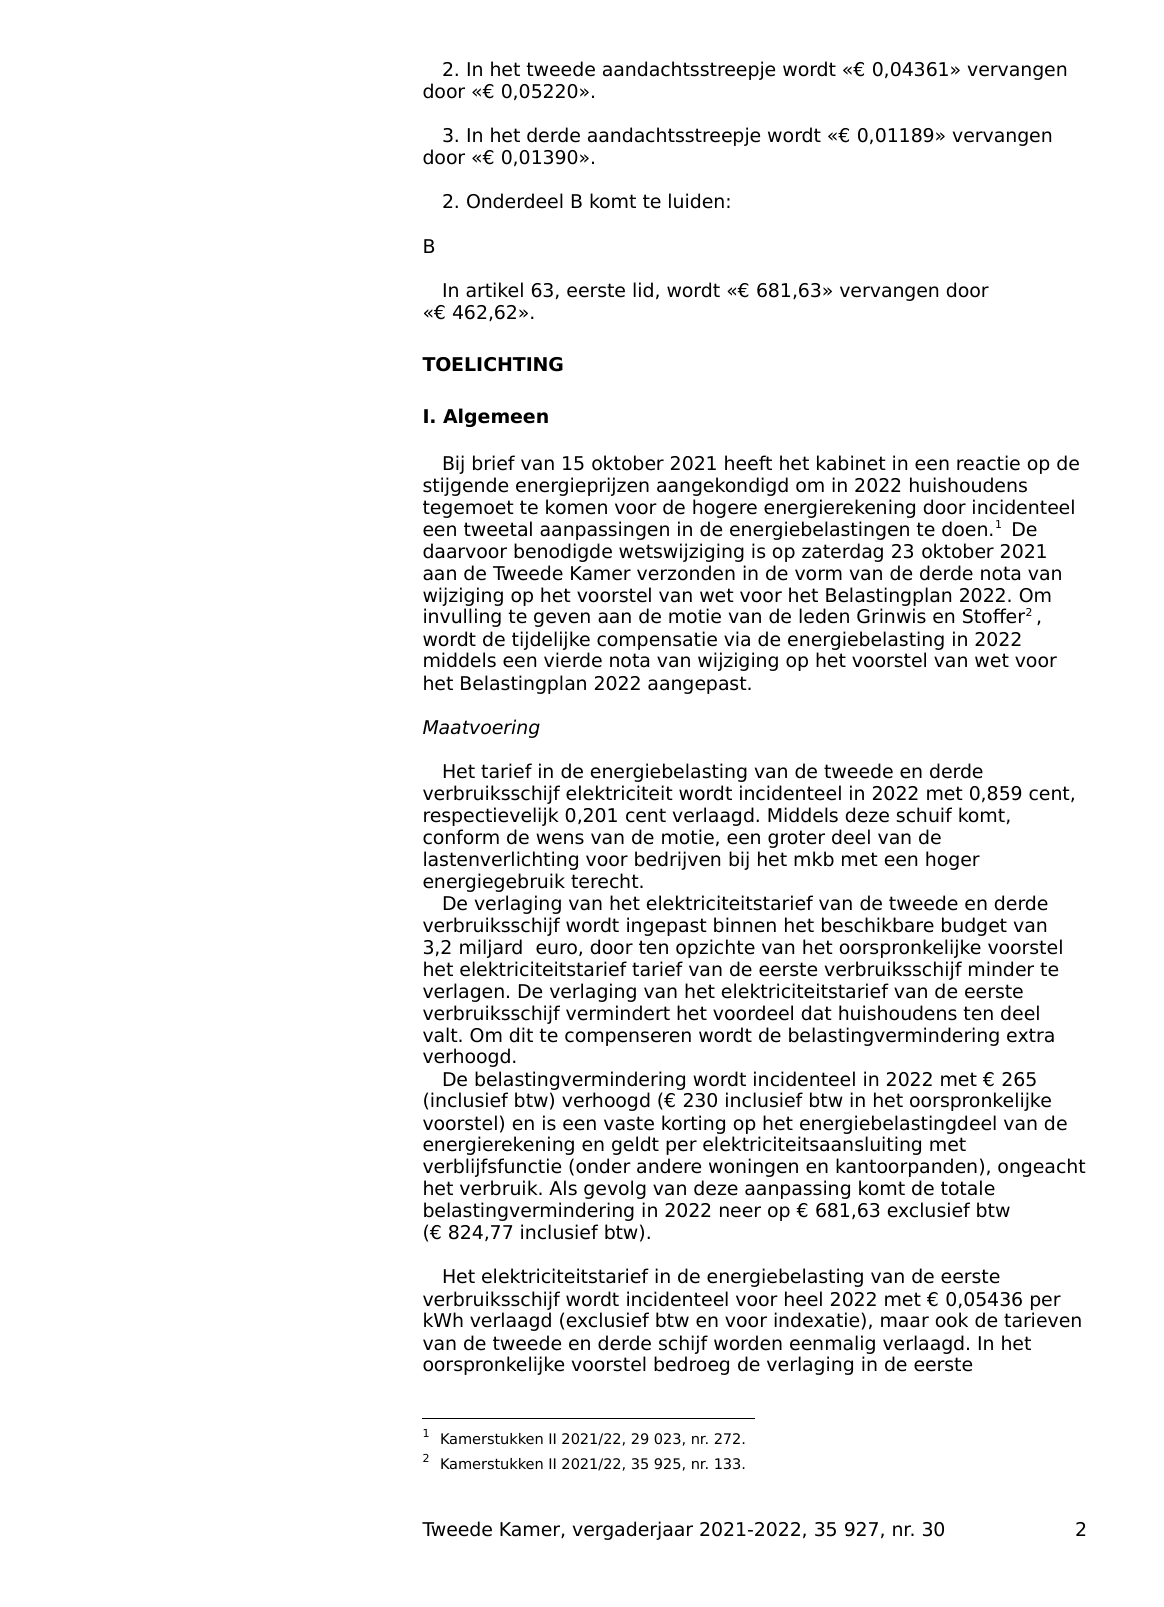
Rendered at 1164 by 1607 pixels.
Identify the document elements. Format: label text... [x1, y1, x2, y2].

text Bij brief van 15 oktober 2021 heeft het kabinet in een reactie op de stijgende energieprijzen aangekondigd om in 2022 huishoudens tegemoet te komen voor de hogere energierekening door incidenteel een tweetal aanpassingen in de energiebelastingen te doen. De daarvoor benodigde wetswijziging is op zaterdag 23 oktober 2021 aan de Tweede Kamer verzonden in de vorm van de derde nota van wijziging op het voorstel van wet voor het Belastingplan 2022. Om invulling te geven aan de motie van de leden Grinwis en Stoffer, wordt de tijdelijke compensatie via de energiebelasting in 2022 middels een vierde nota van wijziging op het voorstel van wet voor het Belastingplan 2022 aangepast. [422, 453, 1087, 694]
subtitle I. Algemeen [422, 406, 1087, 428]
text 3. In het derde aandachtsstreepje wordt «€ 0,01189» vervangen door «€ 0,01390». [422, 125, 1087, 169]
subtitle B [422, 236, 1087, 257]
text 2. Onderdeel B komt te luiden: [422, 191, 1087, 213]
text Kamerstukken II 2021/22, 35 925, nr. 133. [422, 1452, 1087, 1474]
text 2. In het tweede aandachtsstreepje wordt «€ 0,04361» vervangen door «€ 0,05220». [422, 59, 1087, 103]
text Kamerstukken II 2021/22, 29 023, nr. 272. [422, 1427, 1087, 1449]
subtitle Maatvoering [422, 717, 1087, 738]
text In artikel 63, eerste lid, wordt «€ 681,63» vervangen door «€ 462,62». [422, 280, 1087, 324]
text Het elektriciteitstarief in de energiebelasting van de eerste verbruiksschijf wordt incidenteel voor heel 2022 met € 0,05436 per kWh verlaagd (exclusief btw en voor indexatie), maar ook de tarieven van de tweede en derde schijf worden eenmalig verlaagd. In het oorspronkelijke voorstel bedroeg de verlaging in de eerste [422, 1266, 1087, 1376]
subtitle TOELICHTING [422, 354, 1087, 376]
text De verlaging van het elektriciteitstarief van de tweede en derde verbruiksschijf wordt ingepast binnen het beschikbare budget van 3,2 miljard euro, door ten opzichte van het oorspronkelijke voorstel het elektriciteitstarief tarief van de eerste verbruiksschijf minder te verlagen. De verlaging van het elektriciteitstarief van de eerste verbruiksschijf vermindert het voordeel dat huishoudens ten deel valt. Om dit te compenseren wordt de belastingvermindering extra verhoogd. [422, 893, 1087, 1068]
text Het tarief in de energiebelasting van de tweede en derde verbruiksschijf elektriciteit wordt incidenteel in 2022 met 0,859 cent, respectievelijk 0,201 cent verlaagd. Middels deze schuif komt, conform de wens van de motie, een groter deel van de lastenverlichting voor bedrijven bij het mkb met een hoger energiegebruik terecht. [422, 761, 1087, 893]
text De belastingvermindering wordt incidenteel in 2022 met € 265 (inclusief btw) verhoogd (€ 230 inclusief btw in het oorspronkelijke voorstel) en is een vaste korting op het energiebelastingdeel van de energierekening en geldt per elektriciteitsaansluiting met verblijfsfunctie (onder andere woningen en kantoorpanden), ongeacht het verbruik. Als gevolg van deze aanpassing komt de totale belastingvermindering in 2022 neer op € 681,63 exclusief btw (€ 824,77 inclusief btw). [422, 1068, 1087, 1244]
